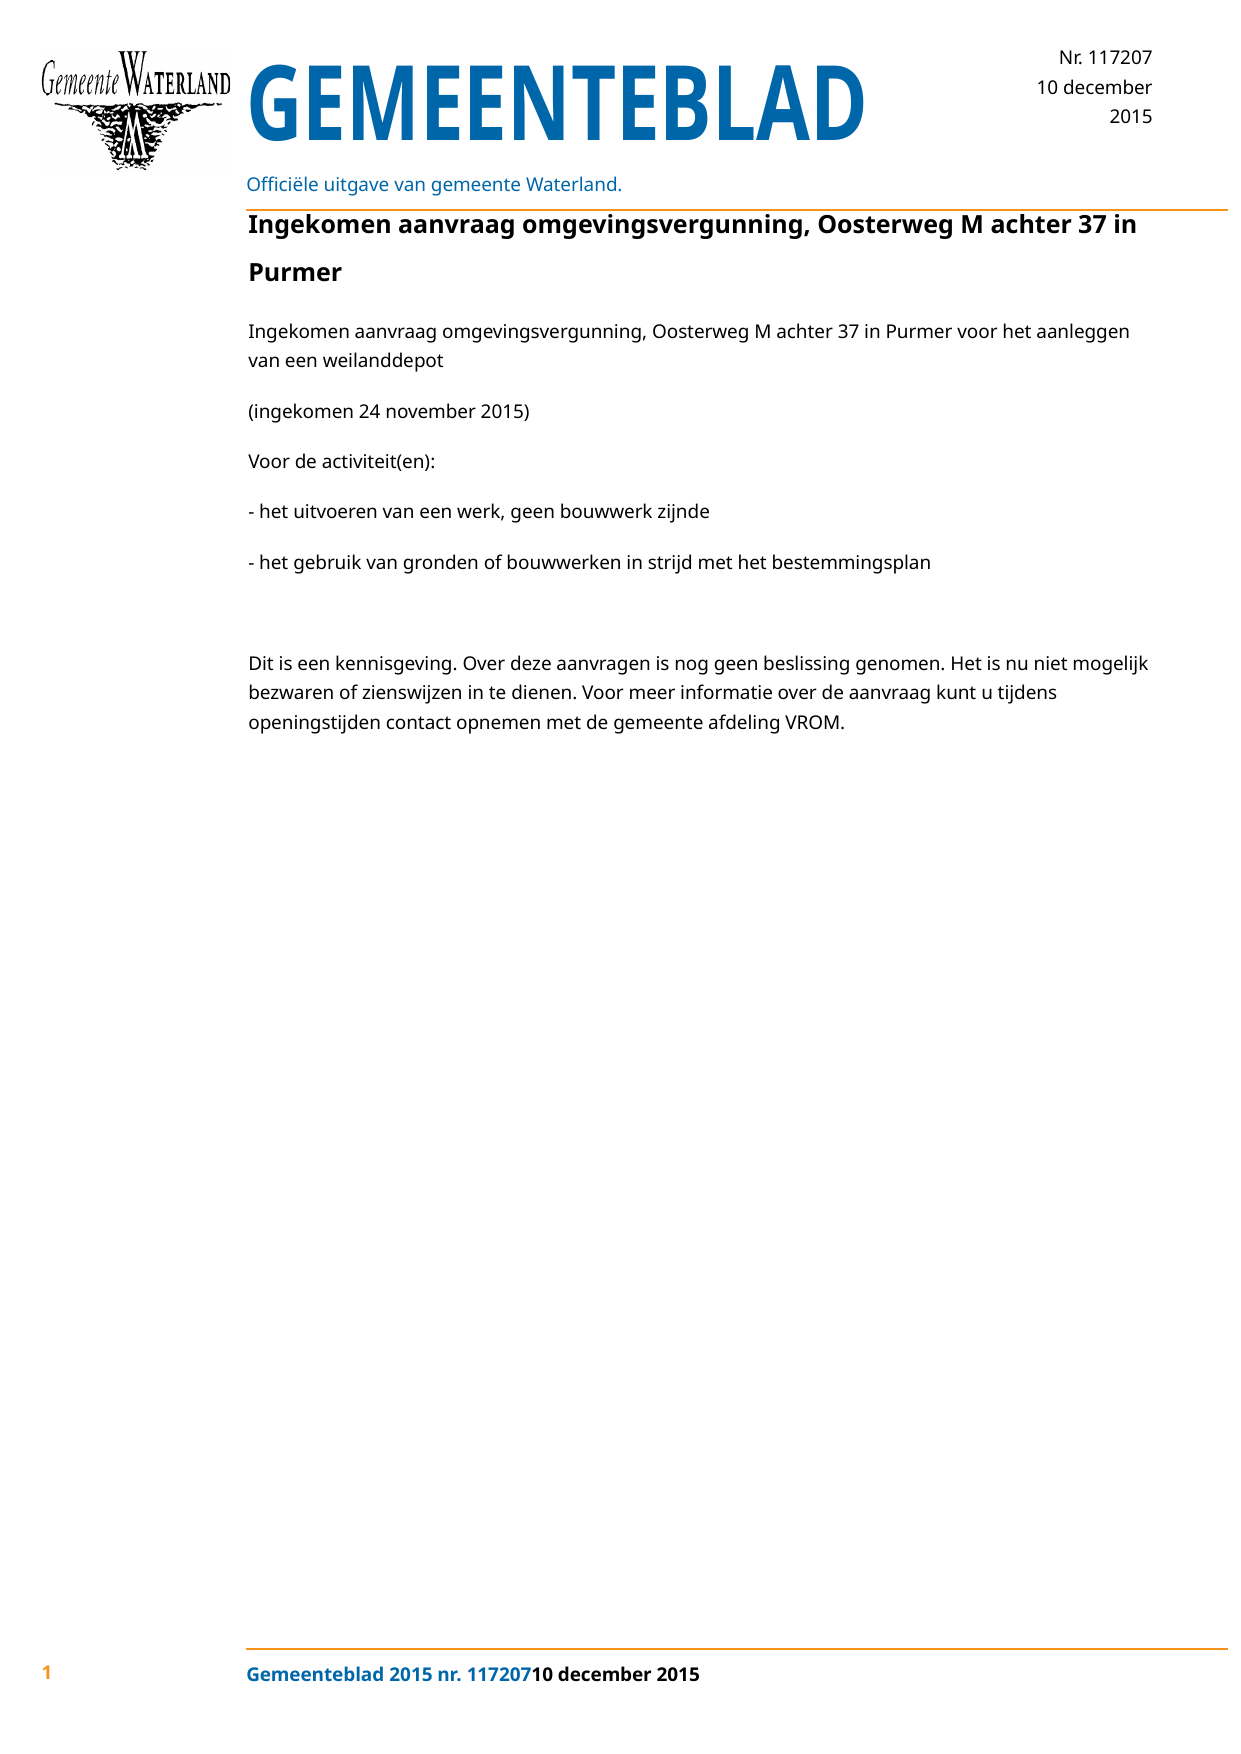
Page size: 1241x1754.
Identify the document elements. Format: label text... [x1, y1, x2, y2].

text - het uitvoeren van een werk, geen bouwwerk zijnde [248, 499, 1152, 524]
picture [41, 47, 231, 172]
text - het gebruik van gronden of bouwwerken in strijd met het bestemmingsplan [248, 549, 1152, 575]
text (ingekomen 24 november 2015) [248, 398, 1152, 424]
text Voor de activiteit(en): [248, 448, 1152, 474]
text Dit is een kennisgeving. Over deze aanvragen is nog geen beslissing genomen. Het is nu niet mogelijk bezwaren of zienswijzen in te dienen. Voor meer informatie over de aanvraag kunt u tijdens openingstijden contact opnemen met de gemeente afdeling VROM. [248, 650, 1152, 735]
text Ingekomen aanvraag omgevingsvergunning, Oosterweg M achter 37 in Purmer [248, 211, 1152, 288]
text Ingekomen aanvraag omgevingsvergunning, Oosterweg M achter 37 in Purmer voor het aanleggen van een weilanddepot [248, 318, 1152, 373]
